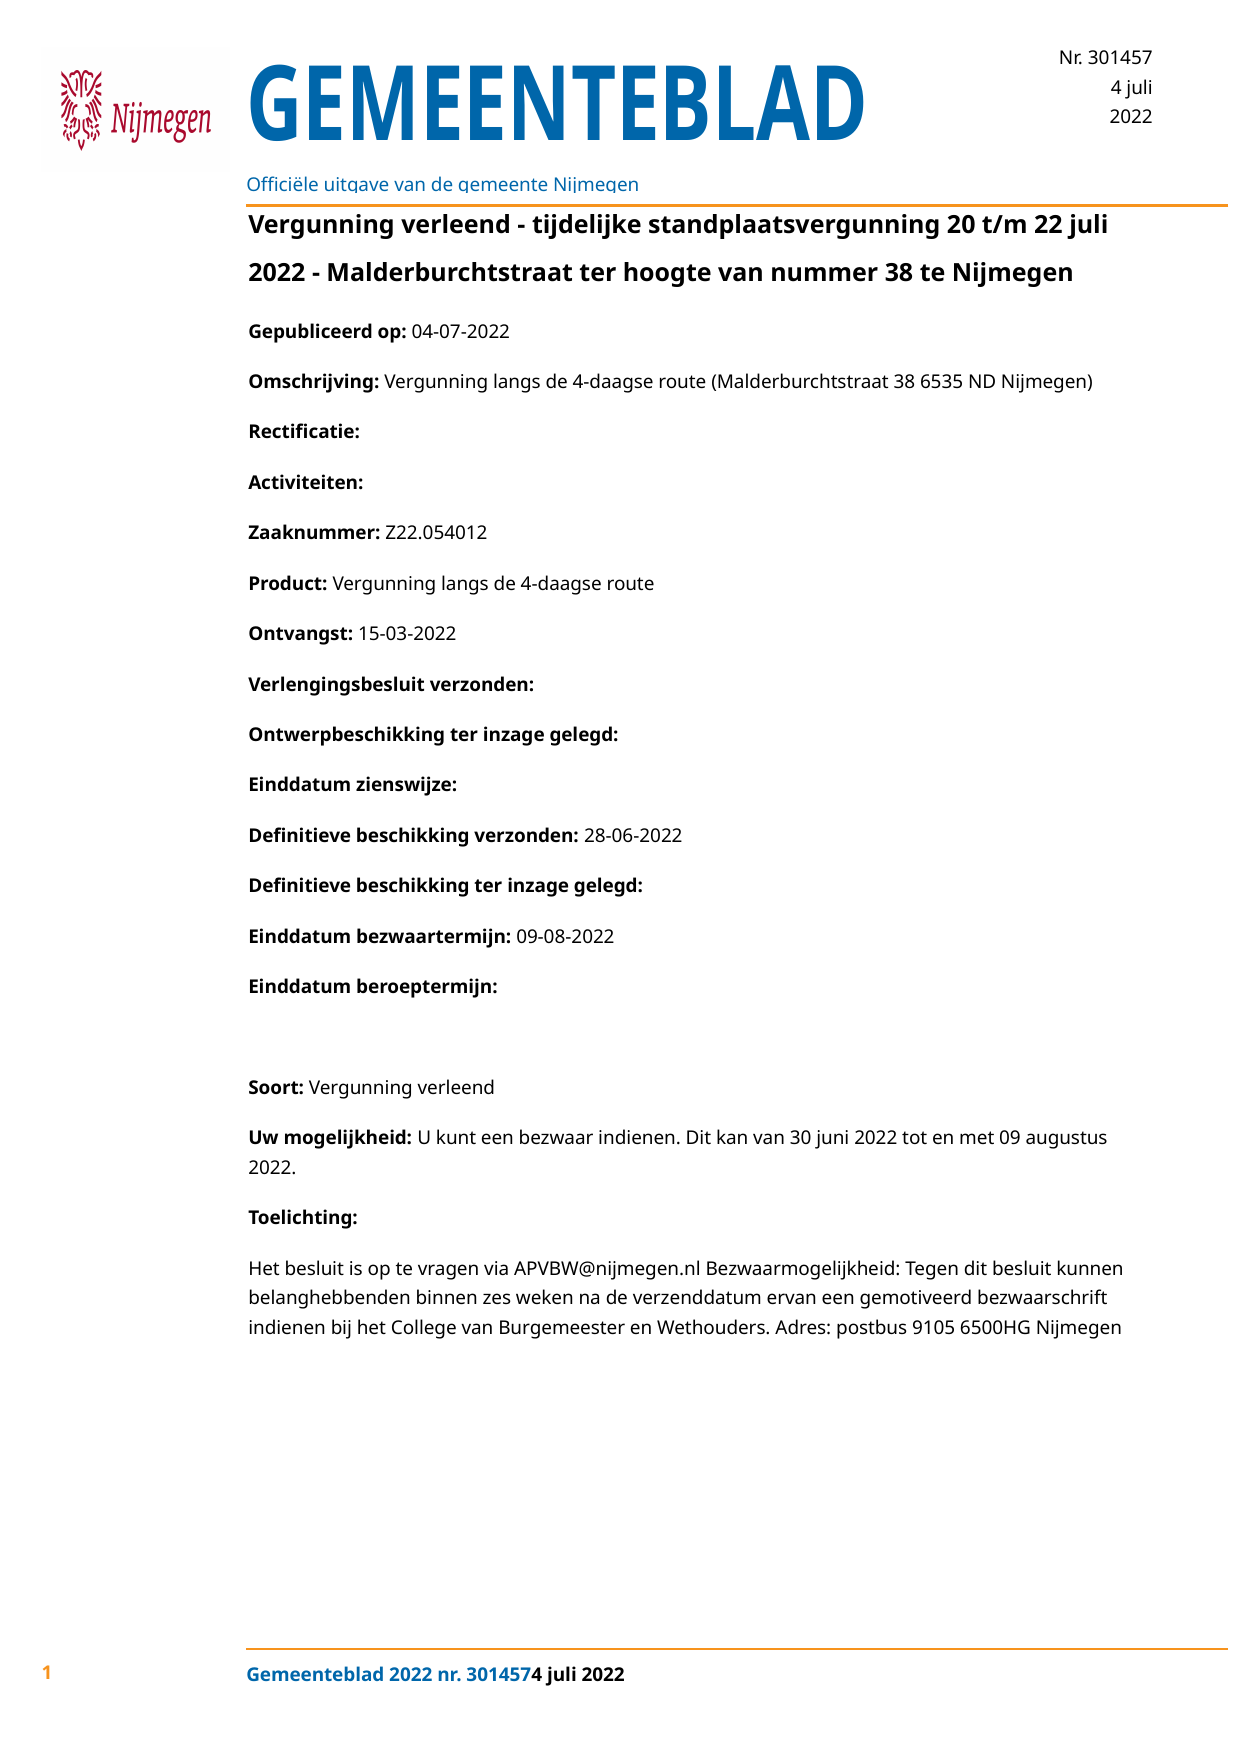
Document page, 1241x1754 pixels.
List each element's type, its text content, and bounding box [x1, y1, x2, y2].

text Het besluit is op te vragen via APVBW@nijmegen.nl Bezwaarmogelijkheid: Tegen dit besluit kunnen belanghebbenden binnen zes weken na de verzenddatum ervan een gemotiveerd bezwaarschrift indienen bij het College van Burgemeester en Wethouders. Adres: postbus 9105 6500HG Nijmegen [248, 1255, 1152, 1340]
text Vergunning verleend - tijdelijke standplaatsvergunning 20 t/m 22 juli 2022 - Malderburchtstraat ter hoogte van nummer 38 te Nijmegen [248, 207, 1152, 288]
text Toelichting: [248, 1204, 1152, 1230]
text Product: Vergunning langs de 4-daagse route [248, 570, 1152, 596]
text Definitieve beschikking verzonden: 28-06-2022 [248, 822, 1152, 848]
text Omschrijving: Vergunning langs de 4-daagse route (Malderburchtstraat 38 6535 ND Nijmegen) [248, 368, 1152, 394]
text Soort: Vergunning verleend [248, 1074, 1152, 1100]
text Einddatum bezwaartermijn: 09-08-2022 [248, 923, 1152, 949]
text Rectificatie: [248, 419, 1152, 444]
text Ontwerpbeschikking ter inzage gelegd: [248, 721, 1152, 747]
text Zaaknummer: Z22.054012 [248, 519, 1152, 545]
text Activiteiten: [248, 469, 1152, 495]
text Definitieve beschikking ter inzage gelegd: [248, 872, 1152, 898]
text Einddatum beroeptermijn: [248, 973, 1152, 999]
text Einddatum zienswijze: [248, 772, 1152, 797]
text Uw mogelijkheid: U kunt een bezwaar indienen. Dit kan van 30 juni 2022 tot en met 09 augustus 2022. [248, 1124, 1152, 1180]
picture [41, 47, 231, 172]
text Ontvangst: 15-03-2022 [248, 620, 1152, 646]
text Verlengingsbesluit verzonden: [248, 671, 1152, 697]
text Gepubliceerd op: 04-07-2022 [248, 318, 1152, 344]
